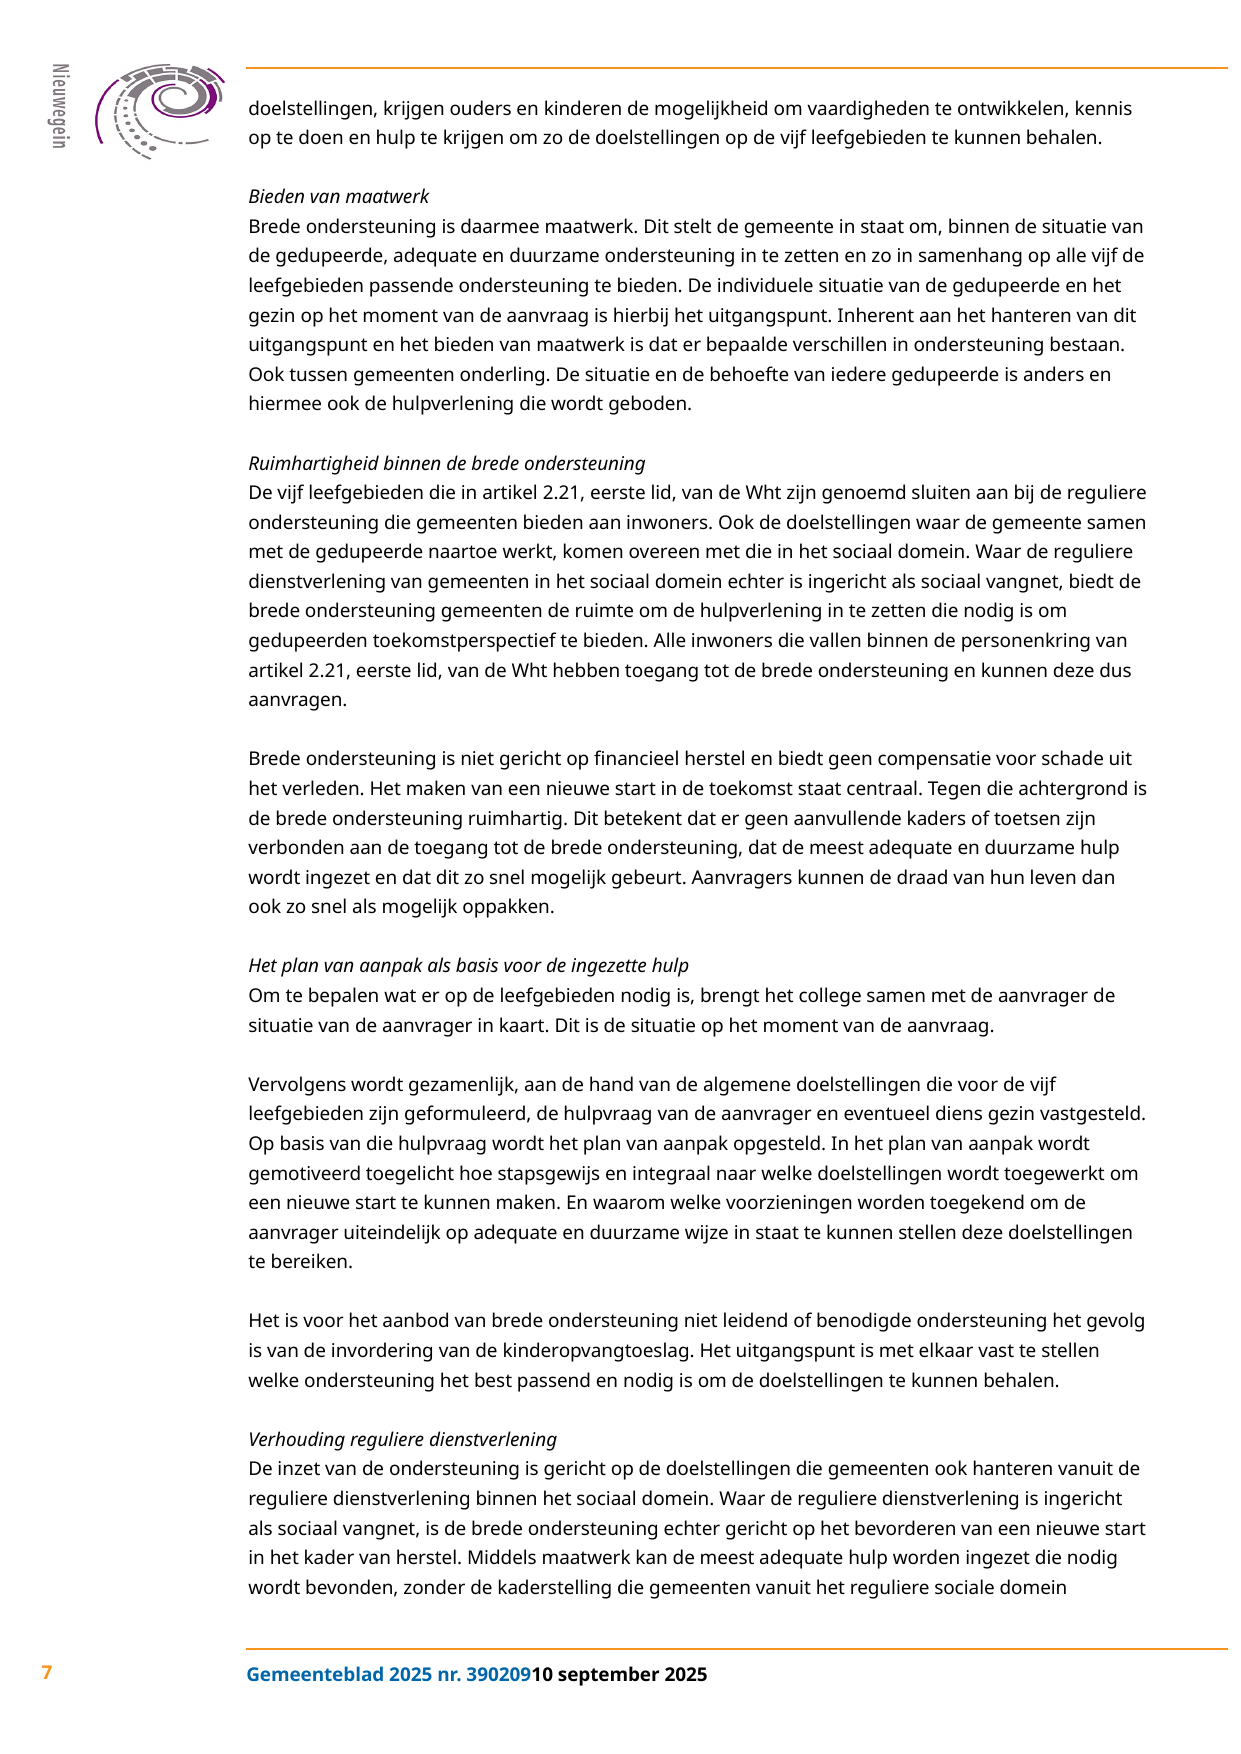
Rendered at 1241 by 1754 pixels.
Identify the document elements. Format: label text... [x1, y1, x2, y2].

text Ruimhartigheid binnen de brede ondersteuning [248, 450, 1152, 476]
text Het plan van aanpak als basis voor de ingezette hulp [248, 953, 1152, 978]
text Verhouding reguliere dienstverlening [248, 1426, 1152, 1452]
picture [41, 47, 231, 172]
text De vijf leefgebieden die in artikel 2.21, eerste lid, van de Wht zijn genoemd sluiten aan bij de reguliere ondersteuning die gemeenten bieden aan inwoners. Ook de doelstellingen waar de gemeente samen met de gedupeerde naartoe werkt, komen overeen met die in het sociaal domein. Waar de reguliere dienstverlening van gemeenten in het sociaal domein echter is ingericht als sociaal vangnet, biedt de brede ondersteuning gemeenten de ruimte om de hulpverlening in te zetten die nodig is om gedupeerden toekomstperspectief te bieden. Alle inwoners die vallen binnen de personenkring van artikel 2.21, eerste lid, van de Wht hebben toegang tot de brede ondersteuning en kunnen deze dus aanvragen. [248, 479, 1152, 712]
text Het is voor het aanbod van brede ondersteuning niet leidend of benodigde ondersteuning het gevolg is van de invordering van de kinderopvangtoeslag. Het uitgangspunt is met elkaar vast te stellen welke ondersteuning het best passend en nodig is om de doelstellingen te kunnen behalen. [248, 1308, 1152, 1393]
text Om te bepalen wat er op de leefgebieden nodig is, brengt het college samen met de aanvrager de situatie van de aanvrager in kaart. Dit is de situatie op het moment van de aanvraag. [248, 982, 1152, 1038]
text De inzet van de ondersteuning is gericht op de doelstellingen die gemeenten ook hanteren vanuit de reguliere dienstverlening binnen het sociaal domein. Waar de reguliere dienstverlening is ingericht als sociaal vangnet, is de brede ondersteuning echter gericht op het bevorderen van een nieuwe start in het kader van herstel. Middels maatwerk kan de meest adequate hulp worden ingezet die nodig wordt bevonden, zonder de kaderstelling die gemeenten vanuit het reguliere sociale domein [248, 1456, 1152, 1600]
text Bieden van maatwerk [248, 183, 1152, 209]
text Vervolgens wordt gezamenlijk, aan de hand van de algemene doelstellingen die voor de vijf leefgebieden zijn geformuleerd, de hulpvraag van de aanvrager en eventueel diens gezin vastgesteld. Op basis van die hulpvraag wordt het plan van aanpak opgesteld. In het plan van aanpak wordt gemotiveerd toegelicht hoe stapsgewijs en integraal naar welke doelstellingen wordt toegewerkt om een nieuwe start te kunnen maken. En waarom welke voorzieningen worden toegekend om de aanvrager uiteindelijk op adequate en duurzame wijze in staat te kunnen stellen deze doelstellingen te bereiken. [248, 1071, 1152, 1274]
text doelstellingen, krijgen ouders en kinderen de mogelijkheid om vaardigheden te ontwikkelen, kennis op te doen en hulp te krijgen om zo de doelstellingen op de vijf leefgebieden te kunnen behalen. [248, 95, 1152, 150]
text Brede ondersteuning is niet gericht op financieel herstel en biedt geen compensatie voor schade uit het verleden. Het maken van een nieuwe start in de toekomst staat centraal. Tegen die achtergrond is de brede ondersteuning ruimhartig. Dit betekent dat er geen aanvullende kaders of toetsen zijn verbonden aan de toegang tot de brede ondersteuning, dat de meest adequate en duurzame hulp wordt ingezet en dat dit zo snel mogelijk gebeurt. Aanvragers kunnen de draad van hun leven dan ook zo snel als mogelijk oppakken. [248, 746, 1152, 919]
text Brede ondersteuning is daarmee maatwerk. Dit stelt de gemeente in staat om, binnen de situatie van de gedupeerde, adequate en duurzame ondersteuning in te zetten en zo in samenhang op alle vijf de leefgebieden passende ondersteuning te bieden. De individuele situatie van de gedupeerde en het gezin op het moment van de aanvraag is hierbij het uitgangspunt. Inherent aan het hanteren van dit uitgangspunt en het bieden van maatwerk is dat er bepaalde verschillen in ondersteuning bestaan. Ook tussen gemeenten onderling. De situatie en de behoefte van iedere gedupeerde is anders en hiermee ook de hulpverlening die wordt geboden. [248, 213, 1152, 416]
